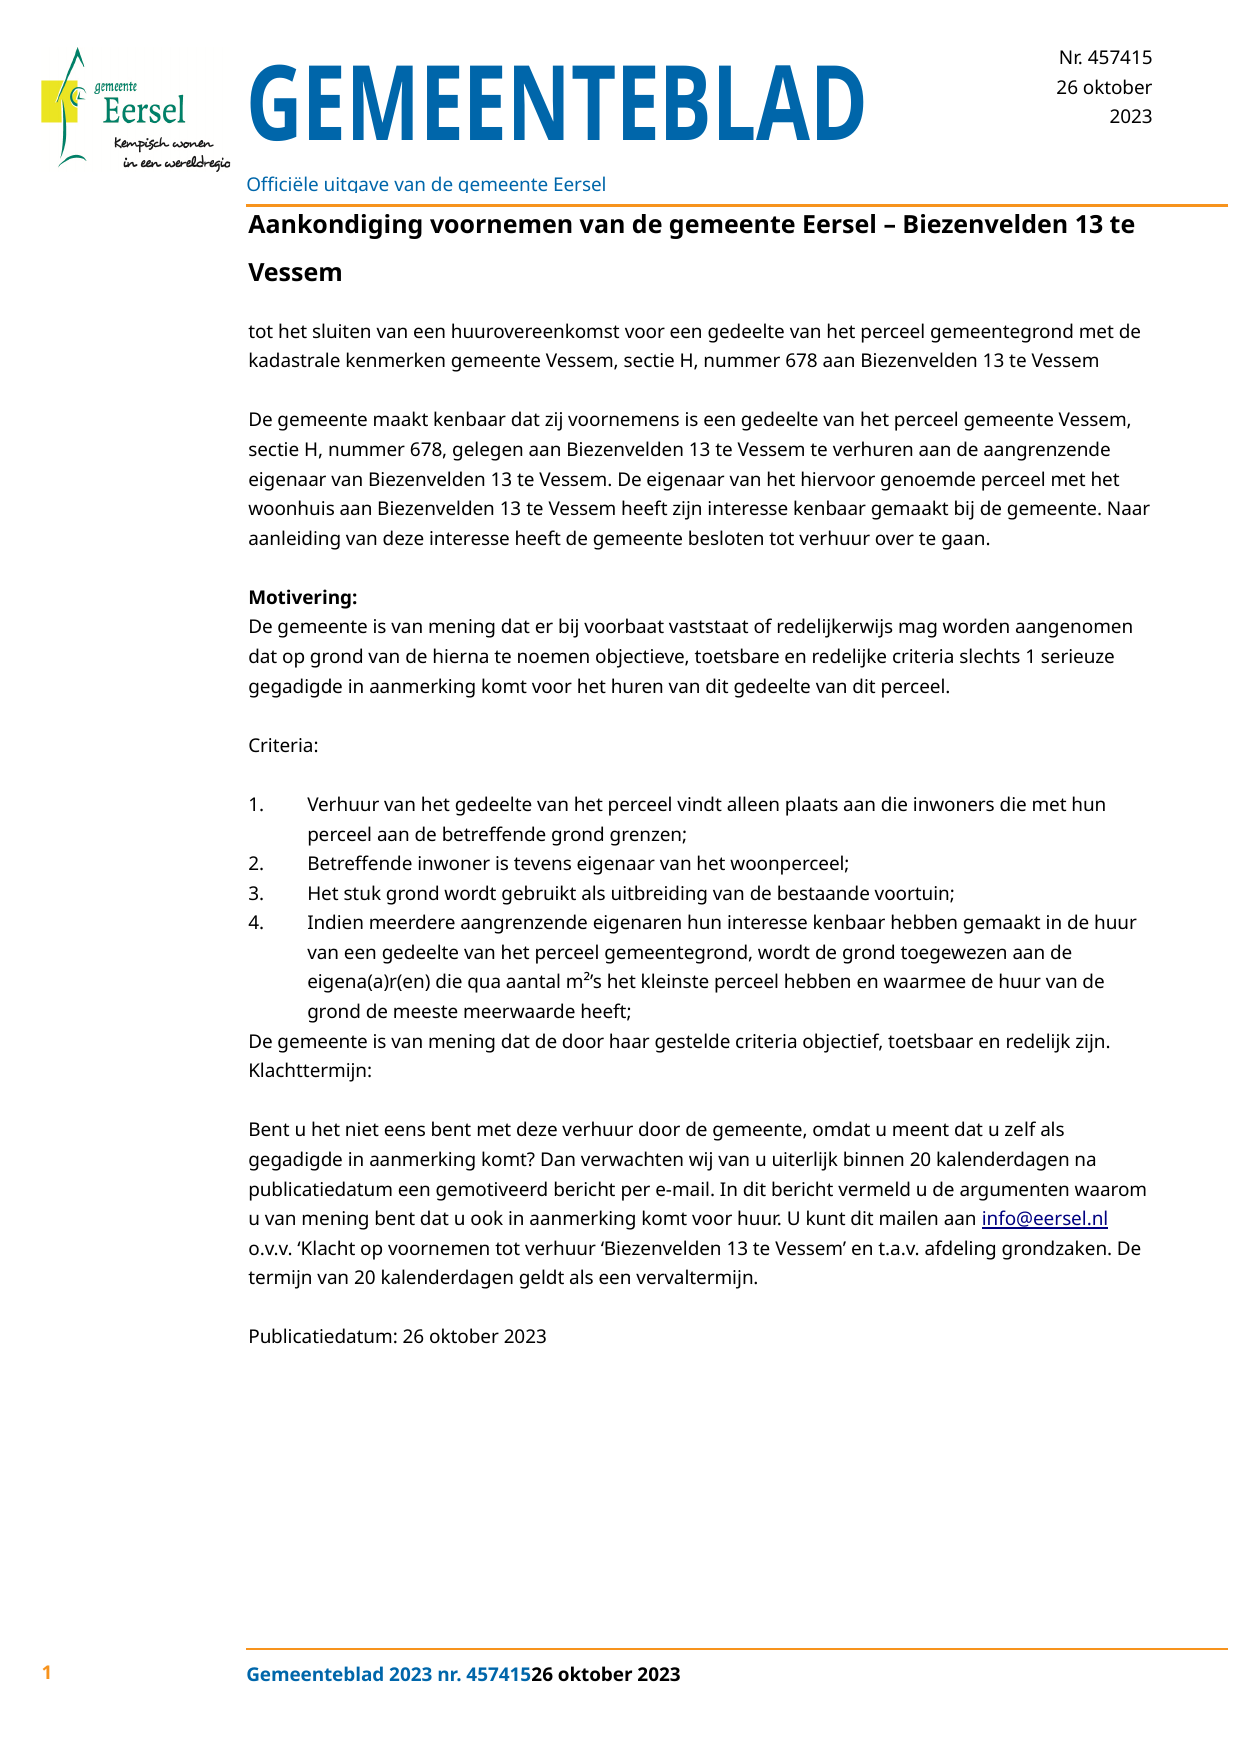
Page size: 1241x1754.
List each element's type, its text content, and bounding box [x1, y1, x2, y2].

text De gemeente is van mening dat er bij voorbaat vaststaat of redelijkerwijs mag worden aangenomen dat op grond van de hierna te noemen objectieve, toetsbare en redelijke criteria slechts 1 serieuze gegadigde in aanmerking komt voor het huren van dit gedeelte van dit perceel. [248, 614, 1152, 699]
list Indien meerdere aangrenzende eigenaren hun interesse kenbaar hebben gemaakt in de huur van een gedeelte van het perceel gemeentegrond, wordt de grond toegewezen aan de eigena(a)r(en) die qua aantal m²’s het kleinste perceel hebben en waarmee de huur van de grond de meeste meerwaarde heeft; [248, 909, 1152, 1024]
picture [41, 47, 231, 172]
list Verhuur van het gedeelte van het perceel vindt alleen plaats aan die inwoners die met hun perceel aan de betreffende grond grenzen; [248, 791, 1152, 847]
text Publicatiedatum: 26 oktober 2023 [248, 1324, 1152, 1349]
text Bent u het niet eens bent met deze verhuur door de gemeente, omdat u meent dat u zelf als gegadigde in aanmerking komt? Dan verwachten wij van u uiterlijk binnen 20 kalenderdagen na publicatiedatum een gemotiveerd bericht per e-mail. In dit bericht vermeld u de argumenten waarom u van mening bent dat u ook in aanmerking komt voor huur. U kunt dit mailen aan info@eersel.nl o.v.v. ‘Klacht op voornemen tot verhuur ‘Biezenvelden 13 te Vessem’ en t.a.v. afdeling grondzaken. De termijn van 20 kalenderdagen geldt als een vervaltermijn. [248, 1117, 1152, 1290]
text Motivering: [248, 584, 1152, 610]
text De gemeente is van mening dat de door haar gestelde criteria objectief, toetsbaar en redelijk zijn. [248, 1028, 1152, 1054]
list Het stuk grond wordt gebruikt als uitbreiding van de bestaande voortuin; [248, 880, 1152, 906]
text De gemeente maakt kenbaar dat zij voornemens is een gedeelte van het perceel gemeente Vessem, sectie H, nummer 678, gelegen aan Biezenvelden 13 te Vessem te verhuren aan de aangrenzende eigenaar van Biezenvelden 13 te Vessem. De eigenaar van het hiervoor genoemde perceel met het woonhuis aan Biezenvelden 13 te Vessem heeft zijn interesse kenbaar gemaakt bij de gemeente. Naar aanleiding van deze interesse heeft de gemeente besloten tot verhuur over te gaan. [248, 407, 1152, 551]
text Klachttermijn: [248, 1057, 1152, 1083]
list Betreffende inwoner is tevens eigenaar van het woonperceel; [248, 850, 1152, 876]
text tot het sluiten van een huurovereenkomst voor een gedeelte van het perceel gemeentegrond met de kadastrale kenmerken gemeente Vessem, sectie H, nummer 678 aan Biezenvelden 13 te Vessem [248, 318, 1152, 373]
text Aankondiging voornemen van de gemeente Eersel – Biezenvelden 13 te Vessem [248, 207, 1152, 288]
text Criteria: [248, 732, 1152, 758]
